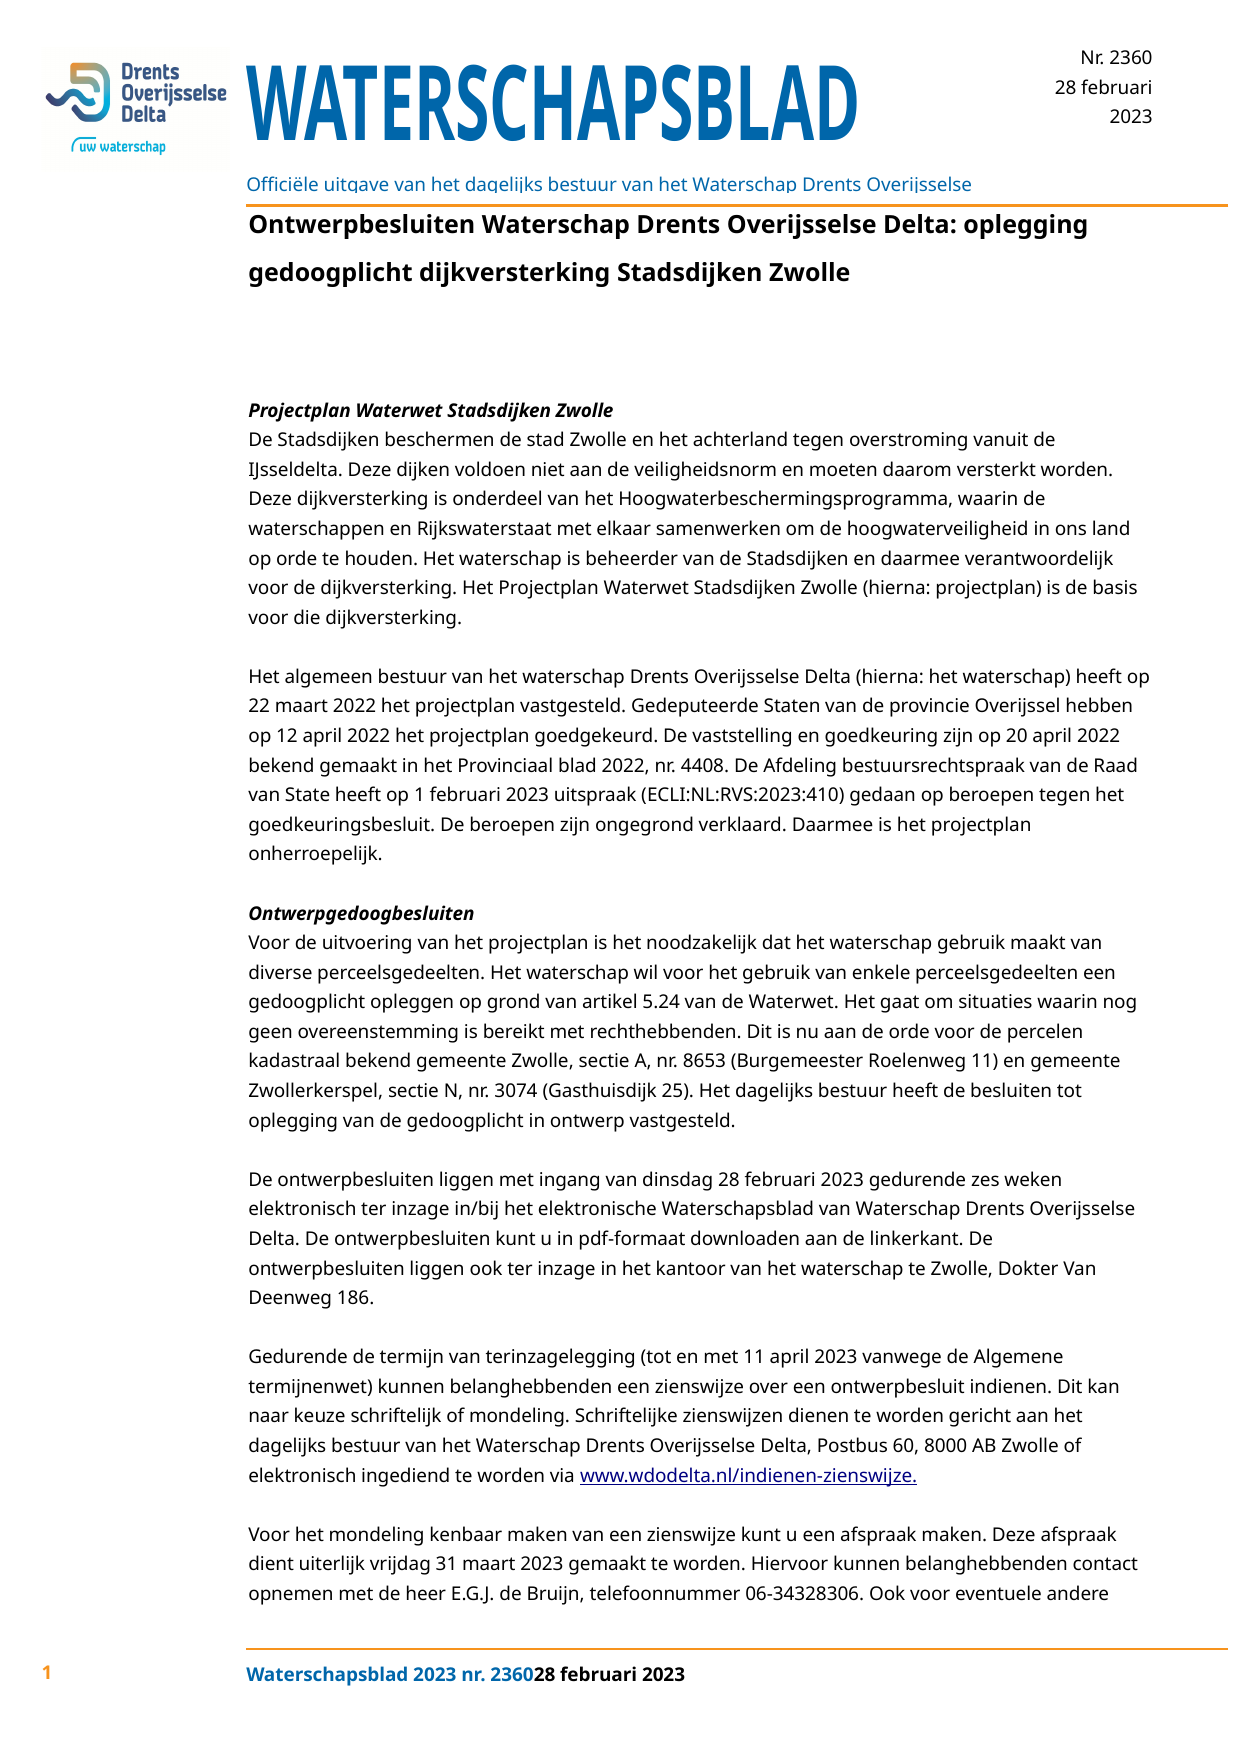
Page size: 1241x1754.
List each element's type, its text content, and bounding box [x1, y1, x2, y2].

text Voor het mondeling kenbaar maken van een zienswijze kunt u een afspraak maken. Deze afspraak dient uiterlijk vrijdag 31 maart 2023 gemaakt te worden. Hiervoor kunnen belanghebbenden contact opnemen met de heer E.G.J. de Bruijn, telefoonnummer 06-34328306. Ook voor eventuele andere [248, 1521, 1152, 1606]
text Het algemeen bestuur van het waterschap Drents Overijsselse Delta (hierna: het waterschap) heeft op 22 maart 2022 het projectplan vastgesteld. Gedeputeerde Staten van de provincie Overijssel hebben op 12 april 2022 het projectplan goedgekeurd. De vaststelling en goedkeuring zijn op 20 april 2022 bekend gemaakt in het Provinciaal blad 2022, nr. 4408. De Afdeling bestuursrechtspraak van de Raad van State heeft op 1 februari 2023 uitspraak (ECLI:NL:RVS:2023:410) gedaan op beroepen tegen het goedkeuringsbesluit. De beroepen zijn ongegrond verklaard. Daarmee is het projectplan onherroepelijk. [248, 663, 1152, 866]
text Ontwerpgedoogbesluiten [248, 900, 1152, 925]
text Ontwerpbesluiten Waterschap Drents Overijsselse Delta: oplegging gedoogplicht dijkversterking Stadsdijken Zwolle [248, 207, 1152, 288]
text Gedurende de termijn van terinzagelegging (tot en met 11 april 2023 vanwege de Algemene termijnenwet) kunnen belanghebbenden een zienswijze over een ontwerpbesluit indienen. Dit kan naar keuze schriftelijk of mondeling. Schriftelijke zienswijzen dienen te worden gericht aan het dagelijks bestuur van het Waterschap Drents Overijsselse Delta, Postbus 60, 8000 AB Zwolle of elektronisch ingediend te worden via www.wdodelta.nl/indienen-zienswijze. [248, 1343, 1152, 1487]
text Voor de uitvoering van het projectplan is het noodzakelijk dat het waterschap gebruik maakt van diverse perceelsgedeelten. Het waterschap wil voor het gebruik van enkele perceelsgedeelten een gedoogplicht opleggen op grond van artikel 5.24 van de Waterwet. Het gaat om situaties waarin nog geen overeenstemming is bereikt met rechthebbenden. Dit is nu aan de orde voor de percelen kadastraal bekend gemeente Zwolle, sectie A, nr. 8653 (Burgemeester Roelenweg 11) en gemeente Zwollerkerspel, sectie N, nr. 3074 (Gasthuisdijk 25). Het dagelijks bestuur heeft de besluiten tot oplegging van de gedoogplicht in ontwerp vastgesteld. [248, 929, 1152, 1132]
text De ontwerpbesluiten liggen met ingang van dinsdag 28 februari 2023 gedurende zes weken elektronisch ter inzage in/bij het elektronische Waterschapsblad van Waterschap Drents Overijsselse Delta. De ontwerpbesluiten kunt u in pdf-formaat downloaden aan de linkerkant. De ontwerpbesluiten liggen ook ter inzage in het kantoor van het waterschap te Zwolle, Dokter Van Deenweg 186. [248, 1166, 1152, 1310]
text Projectplan Waterwet Stadsdijken Zwolle [248, 397, 1152, 422]
picture [41, 47, 231, 172]
text De Stadsdijken beschermen de stad Zwolle en het achterland tegen overstroming vanuit de IJsseldelta. Deze dijken voldoen niet aan de veiligheidsnorm en moeten daarom versterkt worden. Deze dijkversterking is onderdeel van het Hoogwaterbeschermingsprogramma, waarin de waterschappen en Rijkswaterstaat met elkaar samenwerken om de hoogwaterveiligheid in ons land op orde te houden. Het waterschap is beheerder van de Stadsdijken en daarmee verantwoordelijk voor de dijkversterking. Het Projectplan Waterwet Stadsdijken Zwolle (hierna: projectplan) is de basis voor die dijkversterking. [248, 426, 1152, 629]
